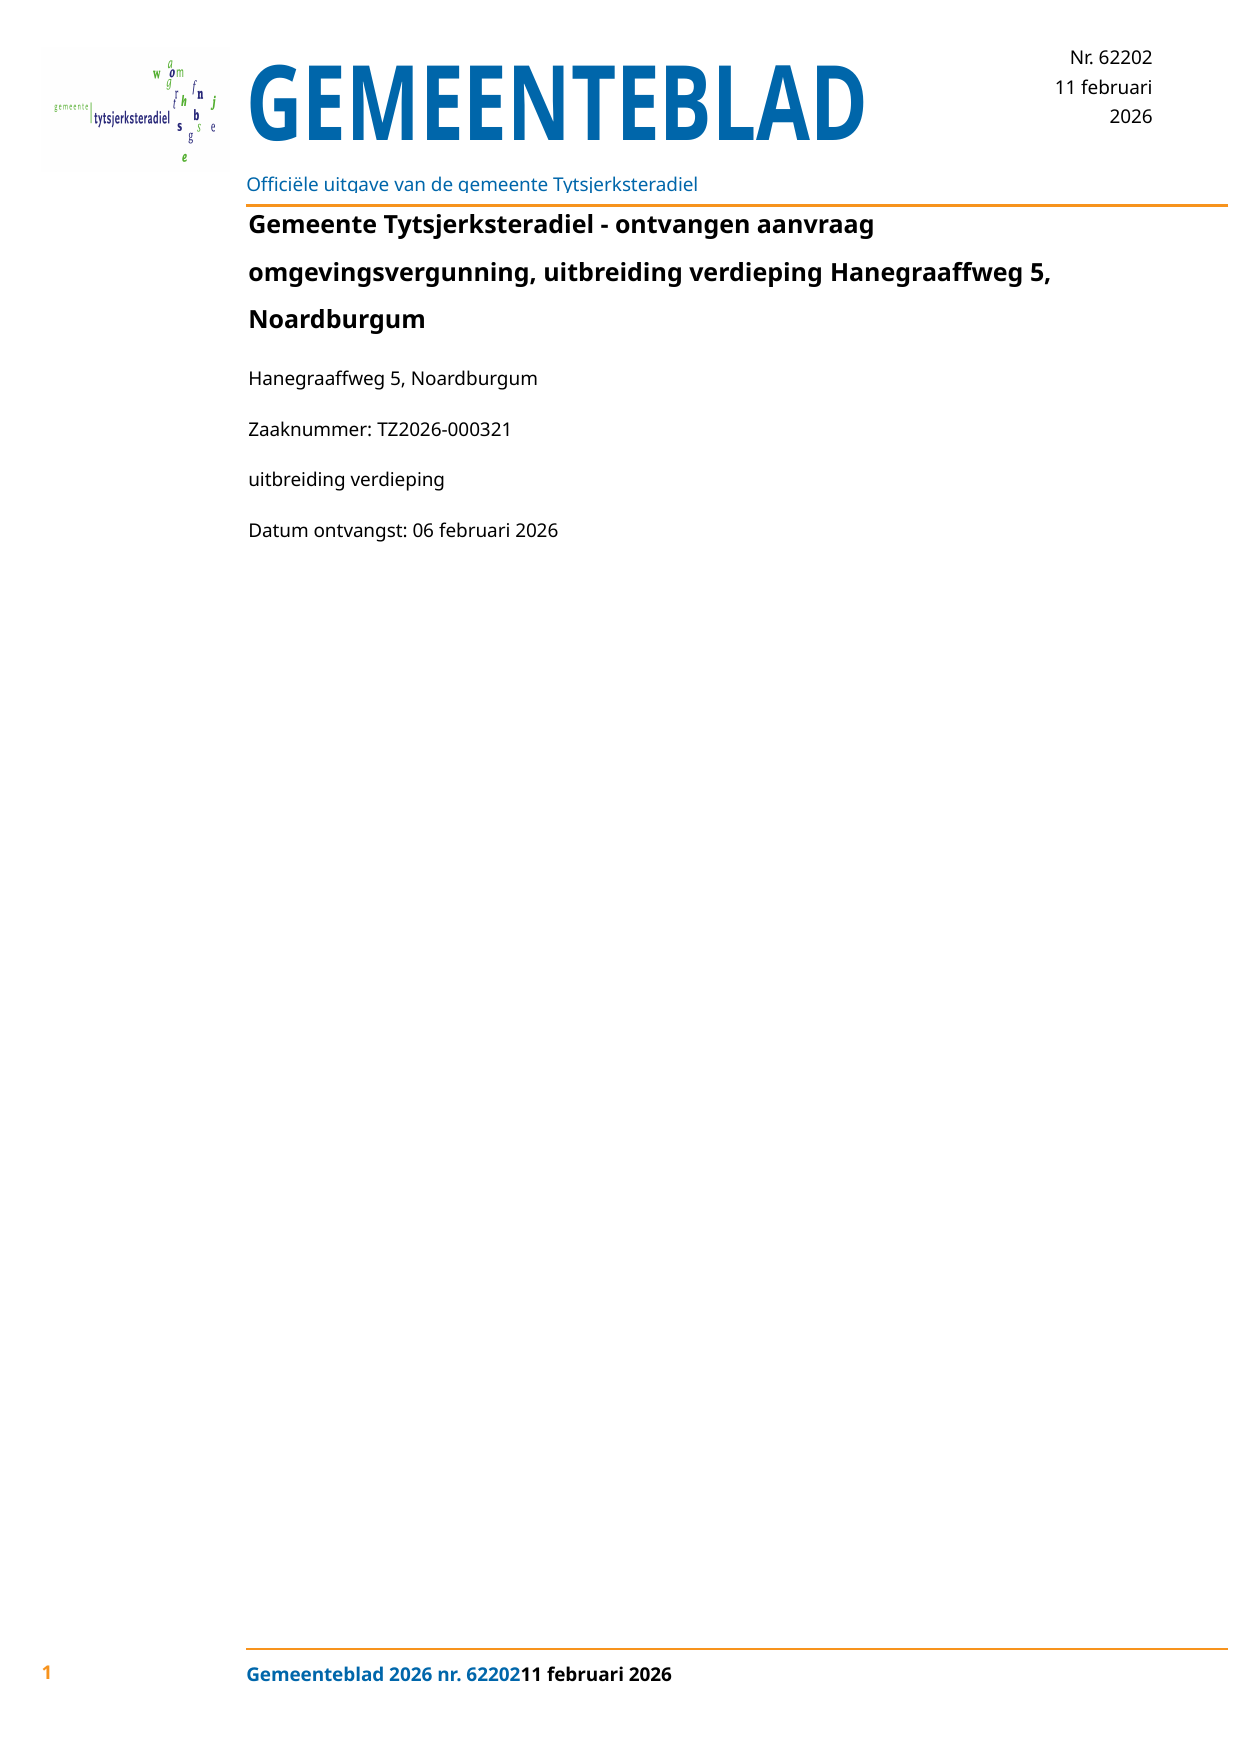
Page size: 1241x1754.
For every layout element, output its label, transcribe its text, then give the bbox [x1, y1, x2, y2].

text Gemeente Tytsjerksteradiel - ontvangen aanvraag omgevingsvergunning, uitbreiding verdieping Hanegraaffweg 5, Noardburgum [248, 207, 1152, 336]
text Zaaknummer: TZ2026-000321 [248, 416, 1152, 442]
text uitbreiding verdieping [248, 466, 1152, 492]
text Datum ontvangst: 06 februari 2026 [248, 517, 1152, 542]
text Hanegraaffweg 5, Noardburgum [248, 366, 1152, 391]
picture [41, 47, 231, 172]
